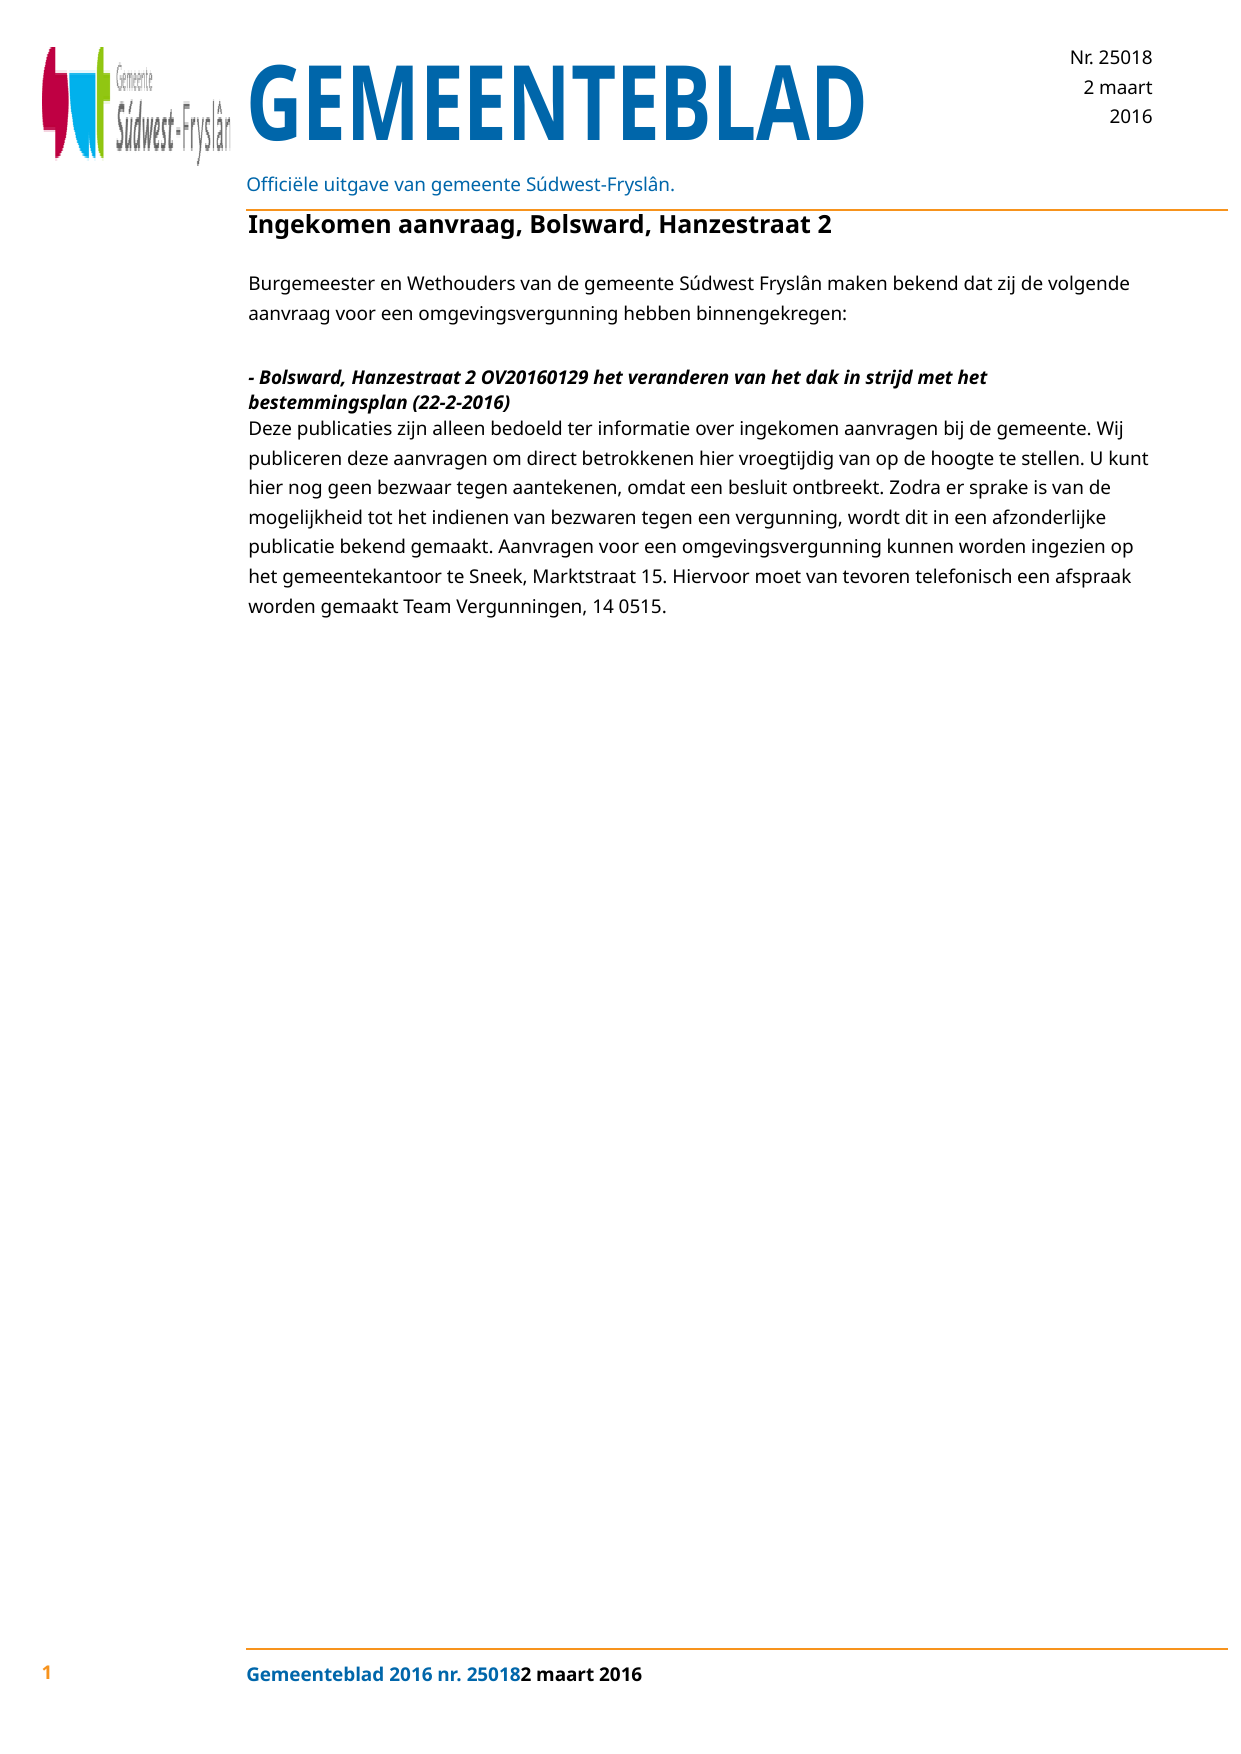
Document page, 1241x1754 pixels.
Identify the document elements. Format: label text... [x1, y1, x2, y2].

text - Bolsward, Hanzestraat 2 OV20160129 het veranderen van het dak in strijd met het bestemmingsplan (22-2-2016) [248, 364, 1152, 415]
text Deze publicaties zijn alleen bedoeld ter informatie over ingekomen aanvragen bij de gemeente. Wij publiceren deze aanvragen om direct betrokkenen hier vroegtijdig van op de hoogte te stellen. U kunt hier nog geen bezwaar tegen aantekenen, omdat een besluit ontbreekt. Zodra er sprake is van de mogelijkheid tot het indienen van bezwaren tegen een vergunning, wordt dit in een afzonderlijke publicatie bekend gemaakt. Aanvragen voor een omgevingsvergunning kunnen worden ingezien op het gemeentekantoor te Sneek, Marktstraat 15. Hiervoor moet van tevoren telefonisch een afspraak worden gemaakt Team Vergunningen, 14 0515. [248, 415, 1152, 618]
text Ingekomen aanvraag, Bolsward, Hanzestraat 2 [248, 211, 1152, 241]
text Burgemeester en Wethouders van de gemeente Súdwest Fryslân maken bekend dat zij de volgende aanvraag voor een omgevingsvergunning hebben binnengekregen: [248, 270, 1152, 326]
picture [41, 47, 231, 172]
